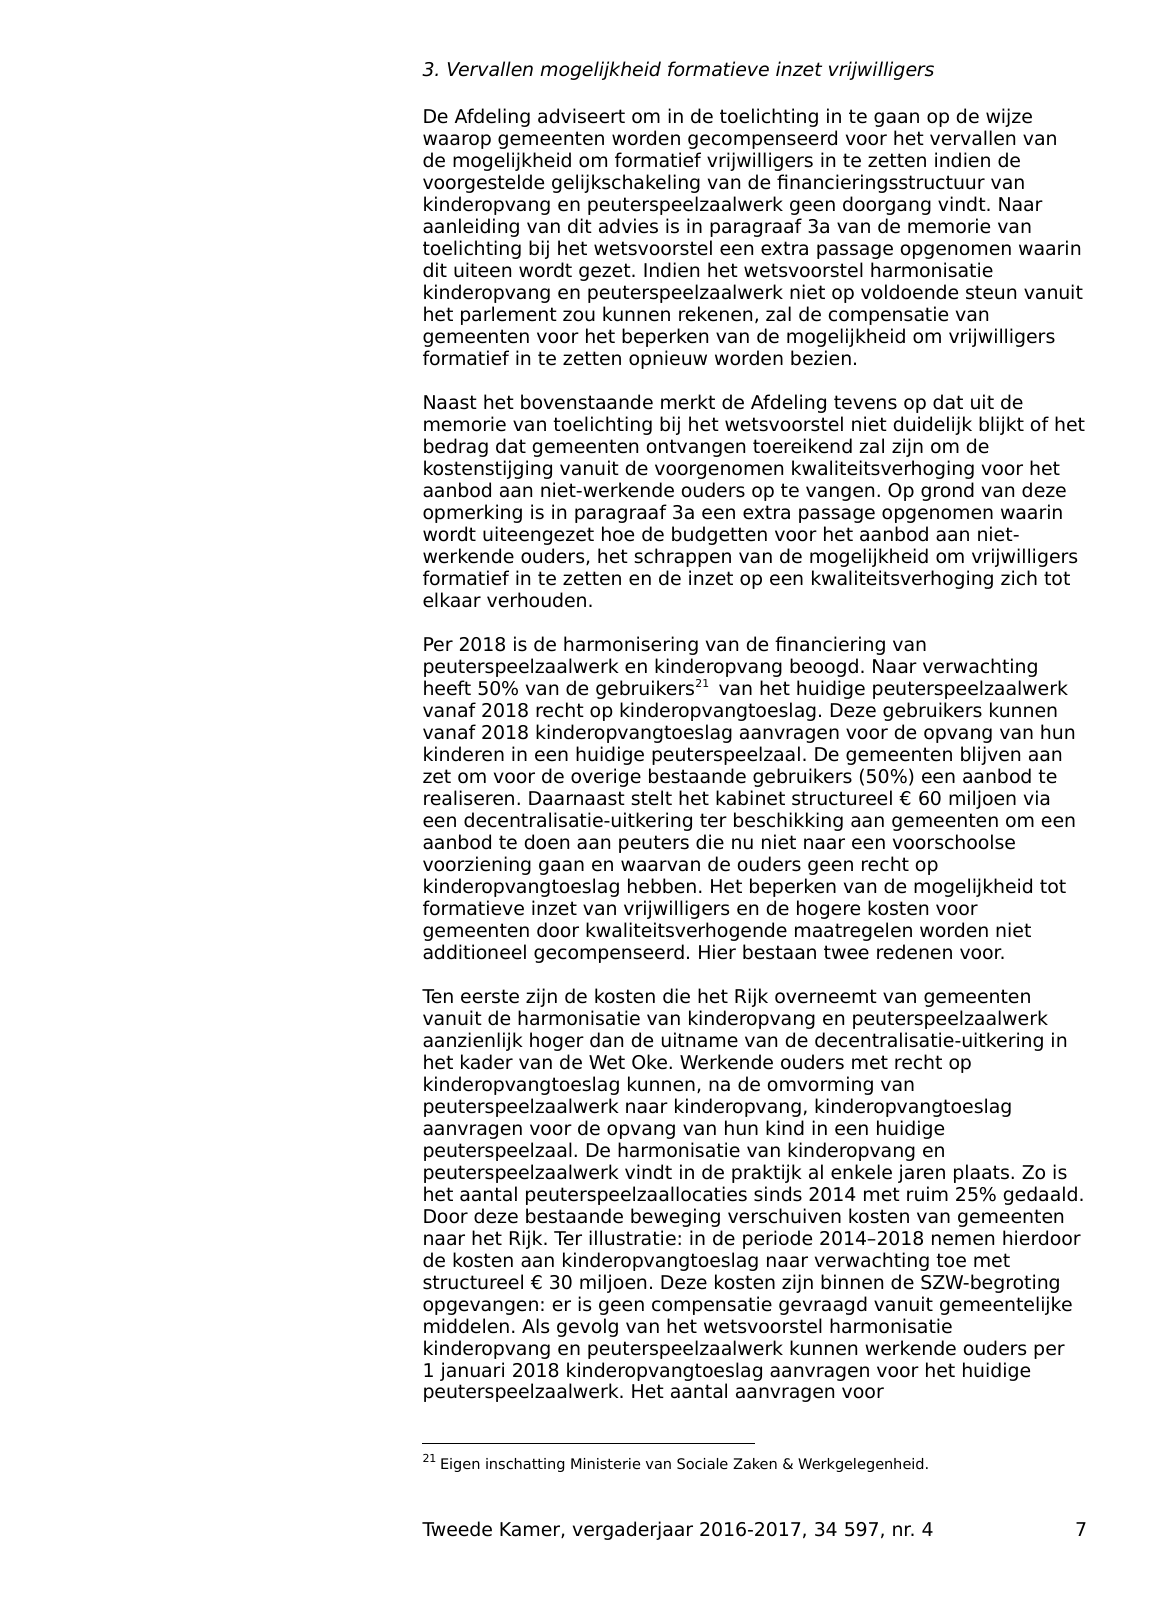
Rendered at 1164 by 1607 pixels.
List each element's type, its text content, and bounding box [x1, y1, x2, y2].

text Eigen inschatting Ministerie van Sociale Zaken & Werkgelegenheid. [422, 1452, 1087, 1474]
text Ten eerste zijn de kosten die het Rijk overneemt van gemeenten vanuit de harmonisatie van kinderopvang en peuterspeelzaalwerk aanzienlijk hoger dan de uitname van de decentralisatie-uitkering in het kader van de Wet Oke. Werkende ouders met recht op kinderopvangtoeslag kunnen, na de omvorming van peuterspeelzaalwerk naar kinderopvang, kinderopvangtoeslag aanvragen voor de opvang van hun kind in een huidige peuterspeelzaal. De harmonisatie van kinderopvang en peuterspeelzaalwerk vindt in de praktijk al enkele jaren plaats. Zo is het aantal peuterspeelzaallocaties sinds 2014 met ruim 25% gedaald. Door deze bestaande beweging verschuiven kosten van gemeenten naar het Rijk. Ter illustratie: in de periode 2014–2018 nemen hierdoor de kosten aan kinderopvangtoeslag naar verwachting toe met structureel € 30 miljoen. Deze kosten zijn binnen de SZW-begroting opgevangen: er is geen compensatie gevraagd vanuit gemeentelijke middelen. Als gevolg van het wetsvoorstel harmonisatie kinderopvang en peuterspeelzaalwerk kunnen werkende ouders per 1 januari 2018 kinderopvangtoeslag aanvragen voor het huidige peuterspeelzaalwerk. Het aantal aanvragen voor [422, 986, 1087, 1403]
text Per 2018 is de harmonisering van de financiering van peuterspeelzaalwerk en kinderopvang beoogd. Naar verwachting heeft 50% van de gebruikers van het huidige peuterspeelzaalwerk vanaf 2018 recht op kinderopvangtoeslag. Deze gebruikers kunnen vanaf 2018 kinderopvangtoeslag aanvragen voor de opvang van hun kinderen in een huidige peuterspeelzaal. De gemeenten blijven aan zet om voor de overige bestaande gebruikers (50%) een aanbod te realiseren. Daarnaast stelt het kabinet structureel € 60 miljoen via een decentralisatie-uitkering ter beschikking aan gemeenten om een aanbod te doen aan peuters die nu niet naar een voorschoolse voorziening gaan en waarvan de ouders geen recht op kinderopvangtoeslag hebben. Het beperken van de mogelijkheid tot formatieve inzet van vrijwilligers en de hogere kosten voor gemeenten door kwaliteitsverhogende maatregelen worden niet additioneel gecompenseerd. Hier bestaan twee redenen voor. [422, 634, 1087, 964]
subtitle 3. Vervallen mogelijkheid formatieve inzet vrijwilligers [422, 59, 1087, 81]
text De Afdeling adviseert om in de toelichting in te gaan op de wijze waarop gemeenten worden gecompenseerd voor het vervallen van de mogelijkheid om formatief vrijwilligers in te zetten indien de voorgestelde gelijkschakeling van de financieringsstructuur van kinderopvang en peuterspeelzaalwerk geen doorgang vindt. Naar aanleiding van dit advies is in paragraaf 3a van de memorie van toelichting bij het wetsvoorstel een extra passage opgenomen waarin dit uiteen wordt gezet. Indien het wetsvoorstel harmonisatie kinderopvang en peuterspeelzaalwerk niet op voldoende steun vanuit het parlement zou kunnen rekenen, zal de compensatie van gemeenten voor het beperken van de mogelijkheid om vrijwilligers formatief in te zetten opnieuw worden bezien. [422, 106, 1087, 370]
text Naast het bovenstaande merkt de Afdeling tevens op dat uit de memorie van toelichting bij het wetsvoorstel niet duidelijk blijkt of het bedrag dat gemeenten ontvangen toereikend zal zijn om de kostenstijging vanuit de voorgenomen kwaliteitsverhoging voor het aanbod aan niet-werkende ouders op te vangen. Op grond van deze opmerking is in paragraaf 3a een extra passage opgenomen waarin wordt uiteengezet hoe de budgetten voor het aanbod aan niet-werkende ouders, het schrappen van de mogelijkheid om vrijwilligers formatief in te zetten en de inzet op een kwaliteitsverhoging zich tot elkaar verhouden. [422, 392, 1087, 612]
